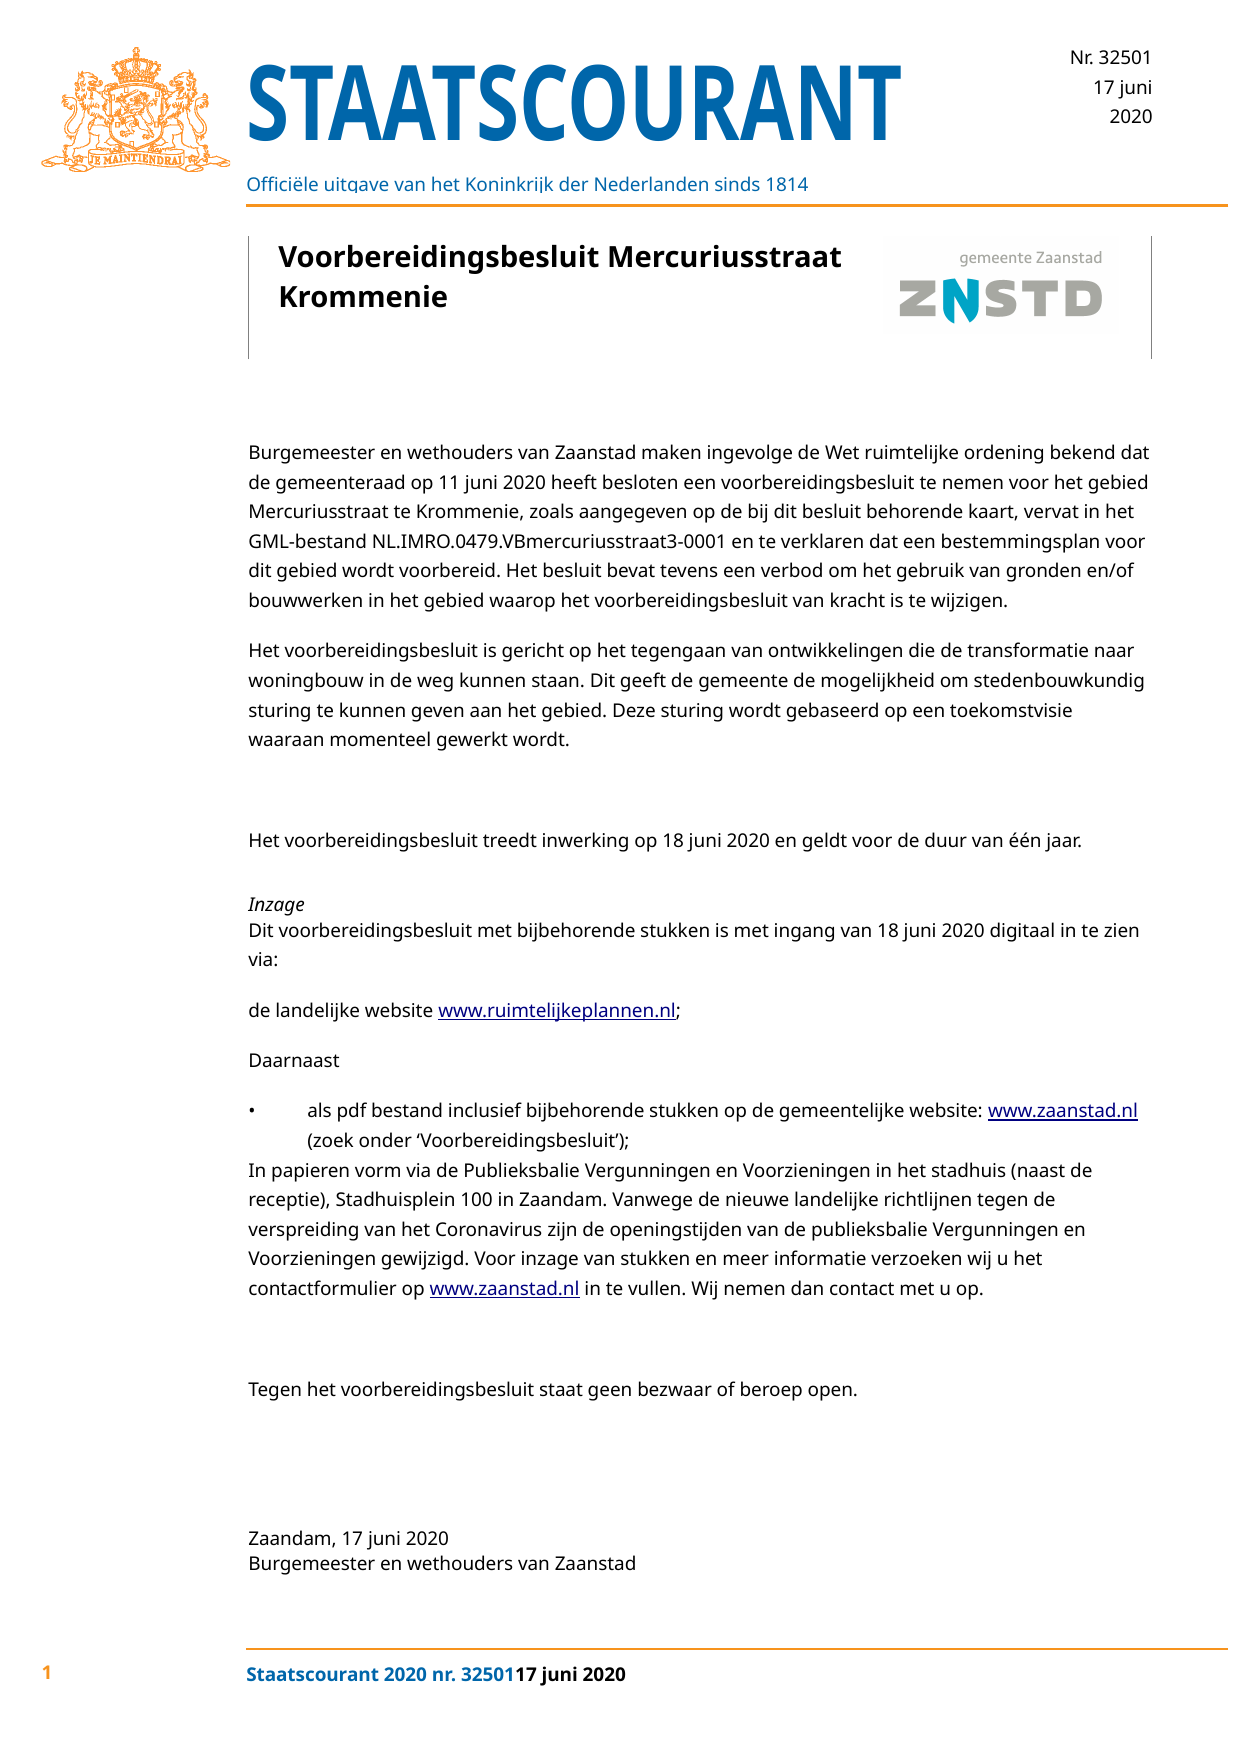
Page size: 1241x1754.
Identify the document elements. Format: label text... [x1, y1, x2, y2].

text Burgemeester en wethouders van Zaanstad [248, 1550, 1152, 1576]
table_header Voorbereidingsbesluit Mercuriusstraat Krommenie [249, 236, 850, 359]
text de landelijke website www.ruimtelijkeplannen.nl; [248, 997, 1152, 1023]
text Tegen het voorbereidingsbesluit staat geen bezwaar of beroep open. [248, 1376, 1152, 1402]
text Daarnaast [248, 1047, 1152, 1073]
text Dit voorbereidingsbesluit met bijbehorende stukken is met ingang van 18 juni 2020 digitaal in te zien via: [248, 917, 1152, 972]
text In papieren vorm via de Publieksbalie Vergunningen en Voorzieningen in het stadhuis (naast de receptie), Stadhuisplein 100 in Zaandam. Vanwege de nieuwe landelijke richtlijnen tegen de verspreiding van het Coronavirus zijn de openingstijden van de publieksbalie Vergunningen en Voorzieningen gewijzigd. Voor inzage van stukken en meer informatie verzoeken wij u het contactformulier op www.zaanstad.nl in te vullen. Wij nemen dan contact met u op. [248, 1157, 1152, 1301]
text Het voorbereidingsbesluit treedt inwerking op 18 juni 2020 en geldt voor de duur van één jaar. [248, 827, 1152, 853]
picture [41, 47, 231, 172]
text Inzage [248, 891, 1152, 917]
text Burgemeester en wethouders van Zaanstad maken ingevolge de Wet ruimtelijke ordening bekend dat de gemeenteraad op 11 juni 2020 heeft besloten een voorbereidingsbesluit te nemen voor het gebied Mercuriusstraat te Krommenie, zoals aangegeven op de bij dit besluit behorende kaart, vervat in het GML-bestand NL.IMRO.0479.VBmercuriusstraat3-0001 en te verklaren dat een bestemmingsplan voor dit gebied wordt voorbereid. Het besluit bevat tevens een verbod om het gebruik van gronden en/of bouwwerken in het gebied waarop het voorbereidingsbesluit van kracht is te wijzigen. [248, 439, 1152, 613]
text Zaandam, 17 juni 2020 [248, 1525, 1152, 1550]
picture [882, 236, 1119, 334]
list als pdf bestand inclusief bijbehorende stukken op de gemeentelijke website: www.zaanstad.nl (zoek onder ‘Voorbereidingsbesluit’); [248, 1098, 1152, 1153]
text Het voorbereidingsbesluit is gericht op het tegengaan van ontwikkelingen die de transformatie naar woningbouw in de weg kunnen staan. Dit geeft de gemeente de mogelijkheid om stedenbouwkundig sturing te kunnen geven aan het gebied. Deze sturing wordt gebaseerd op een toekomstvisie waaraan momenteel gewerkt wordt. [248, 638, 1152, 752]
table_header [850, 236, 1151, 359]
